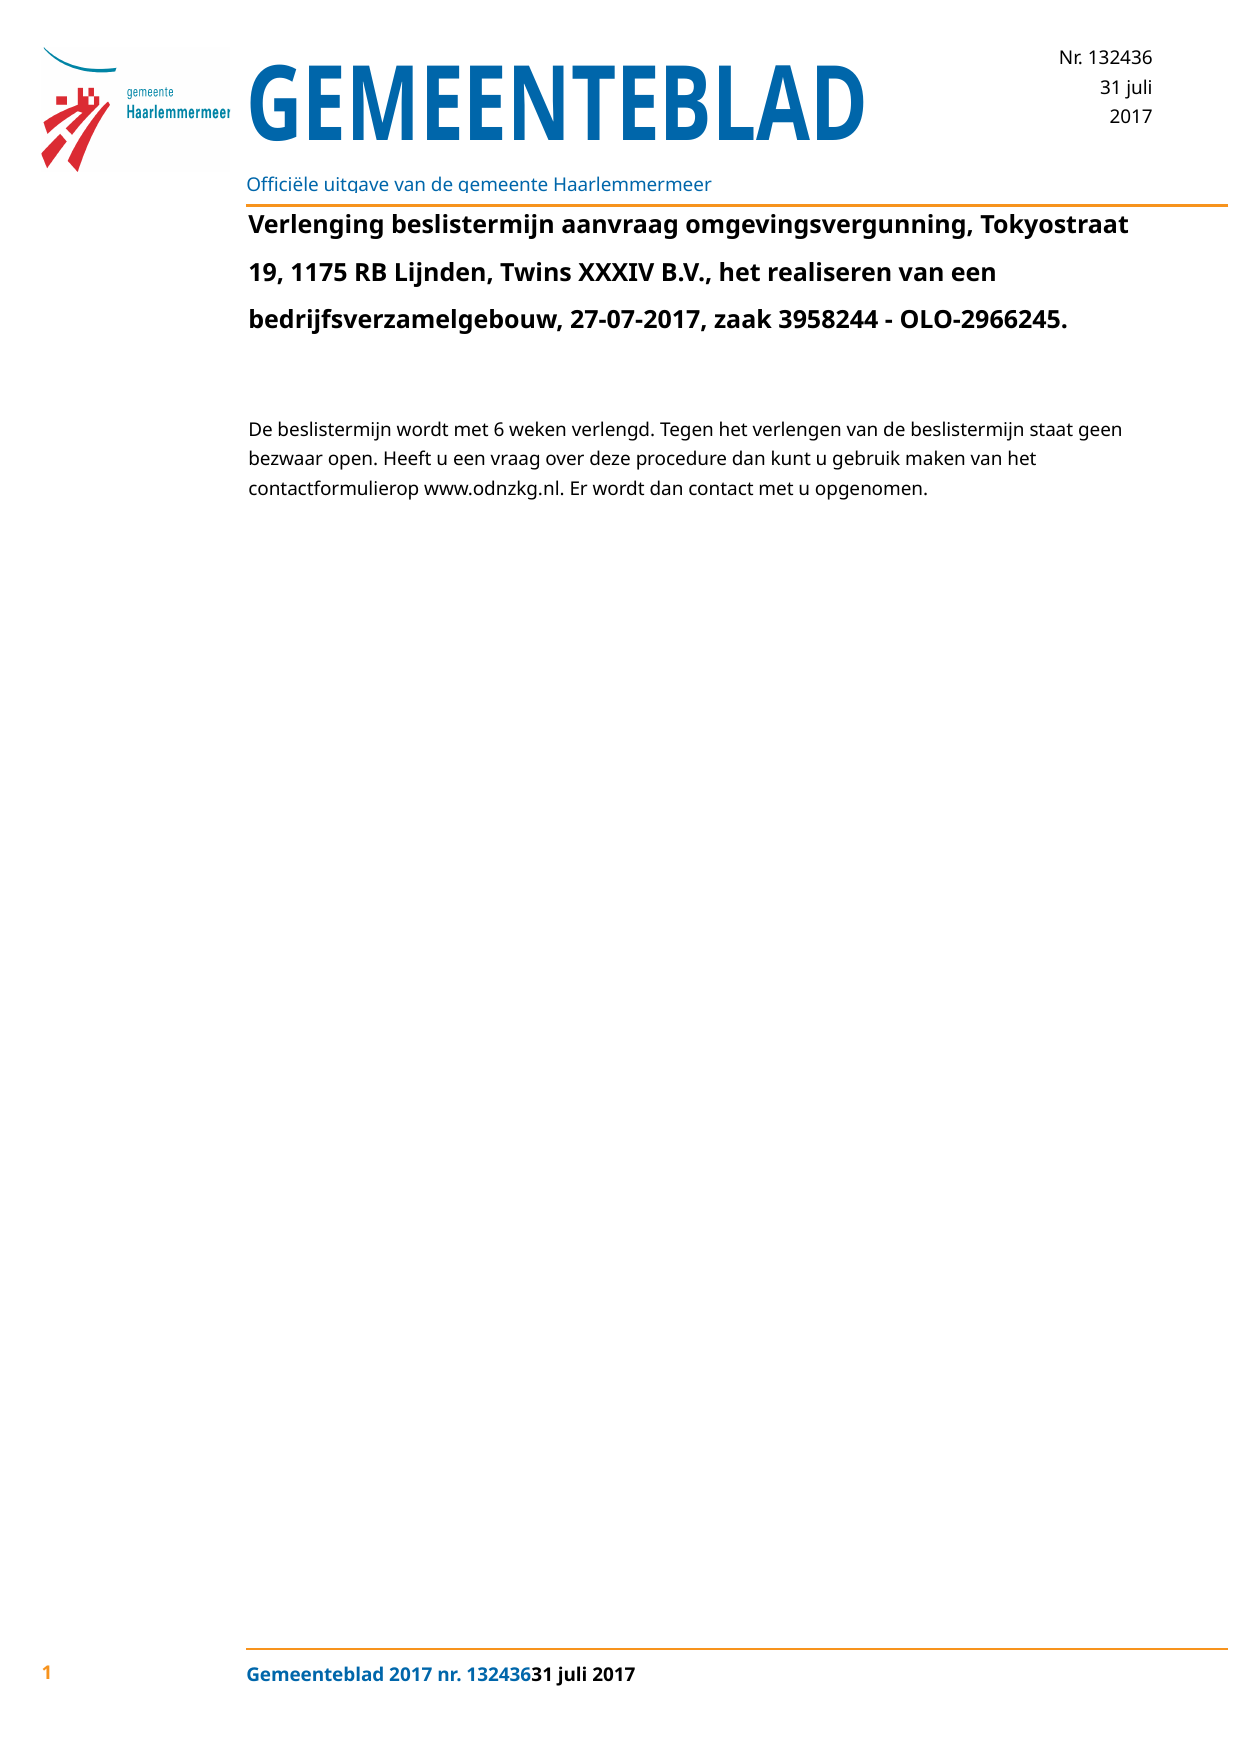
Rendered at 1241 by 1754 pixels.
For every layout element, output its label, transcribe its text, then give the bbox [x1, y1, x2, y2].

text Verlenging beslistermijn aanvraag omgevingsvergunning, Tokyostraat 19, 1175 RB Lijnden, Twins XXXIV B.V., het realiseren van een bedrijfsverzamelgebouw, 27-07-2017, zaak 3958244 - OLO-2966245. [248, 207, 1152, 336]
text De beslistermijn wordt met 6 weken verlengd. Tegen het verlengen van de beslistermijn staat geen bezwaar open. Heeft u een vraag over deze procedure dan kunt u gebruik maken van het contactformulierop www.odnzkg.nl. Er wordt dan contact met u opgenomen. [248, 416, 1152, 501]
picture [41, 47, 231, 172]
